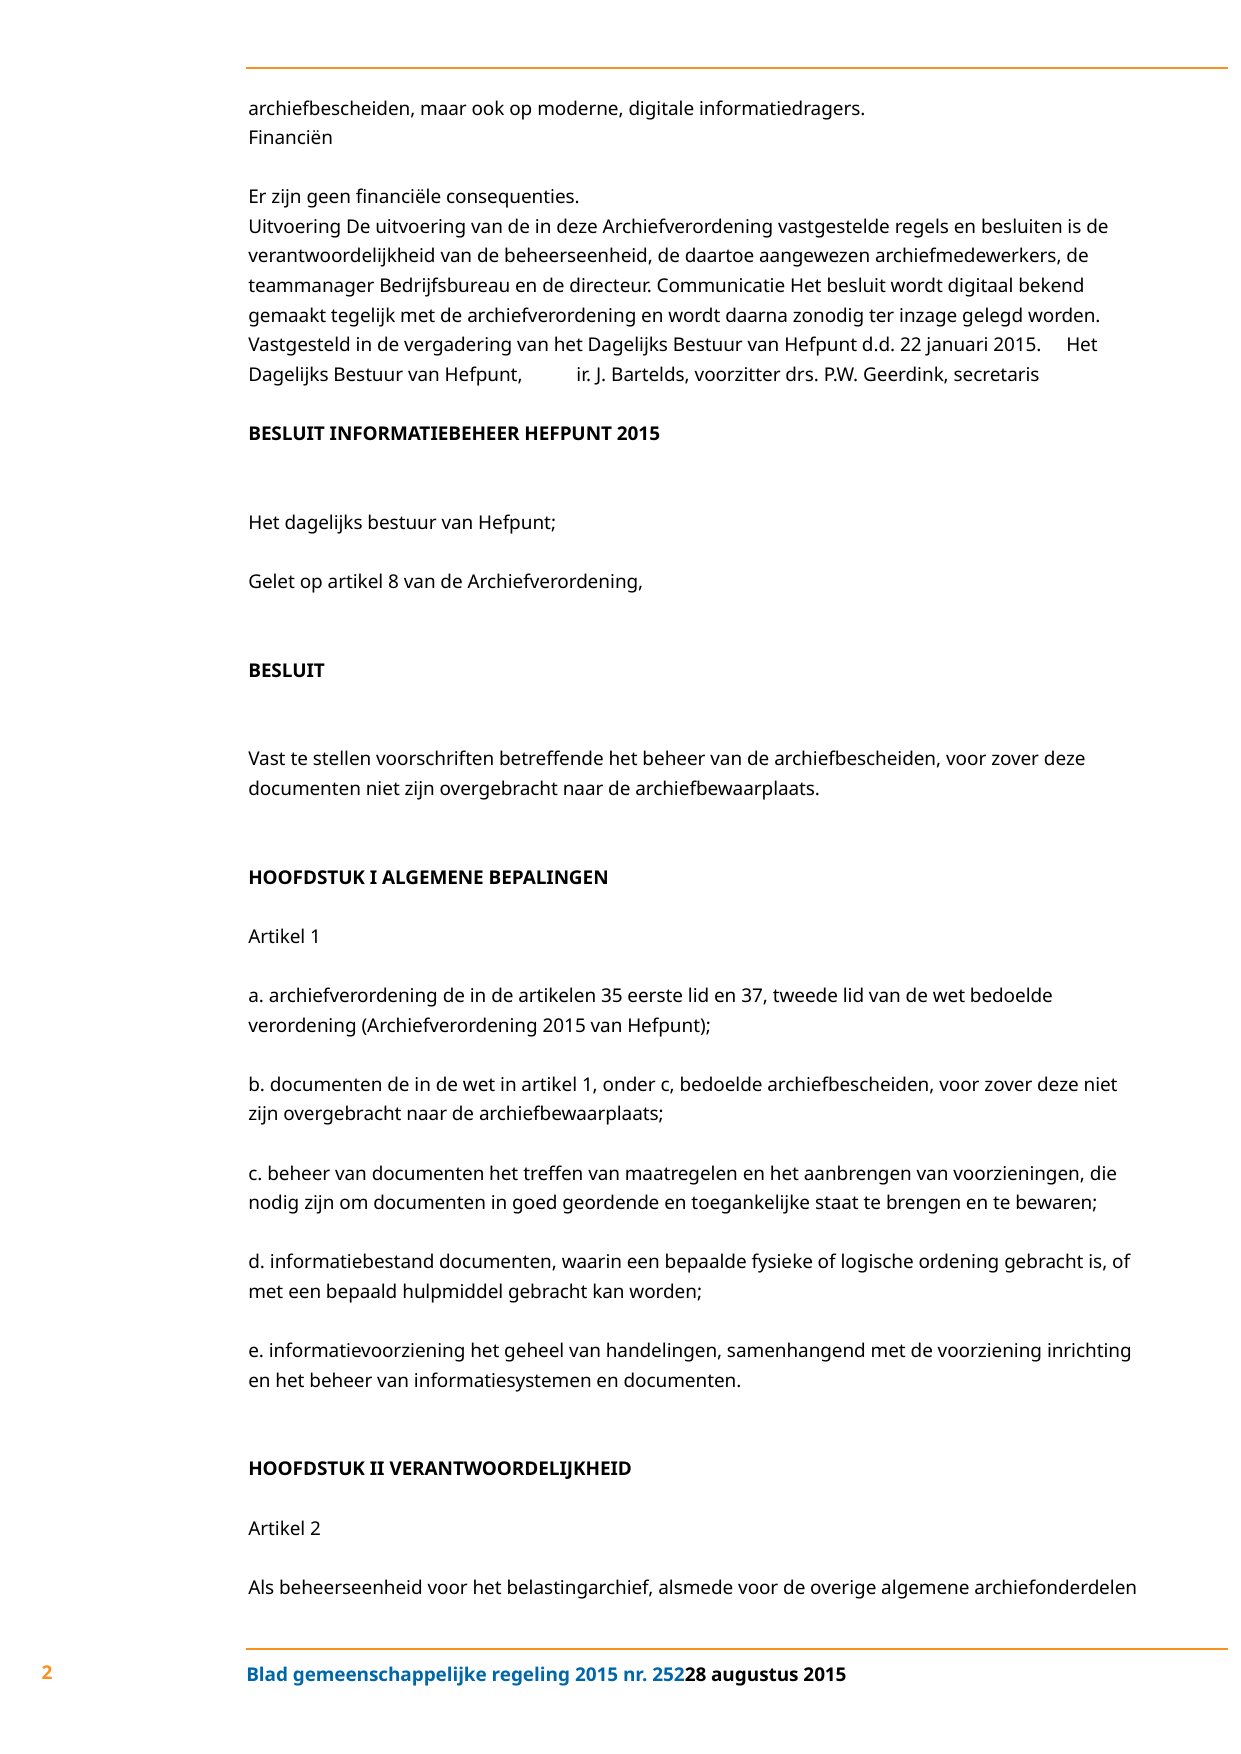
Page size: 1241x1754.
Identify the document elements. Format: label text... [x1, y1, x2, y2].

text Artikel 2 [248, 1515, 1152, 1541]
text Uitvoering De uitvoering van de in deze Archiefverordening vastgestelde regels en besluiten is de verantwoordelijkheid van de beheerseenheid, de daartoe aangewezen archiefmedewerkers, de teammanager Bedrijfsbureau en de directeur. Communicatie Het besluit wordt digitaal bekend gemaakt tegelijk met de archiefverordening en wordt daarna zonodig ter inzage gelegd worden. Vastgesteld in de vergadering van het Dagelijks Bestuur van Hefpunt d.d. 22 januari 2015. Het Dagelijks Bestuur van Hefpunt, ir. J. Bartelds, voorzitter drs. P.W. Geerdink, secretaris [248, 213, 1152, 387]
text a. archiefverordening de in de artikelen 35 eerste lid en 37, tweede lid van de wet bedoelde verordening (Archiefverordening 2015 van Hefpunt); [248, 982, 1152, 1038]
text HOOFDSTUK II VERANTWOORDELIJKHEID [248, 1456, 1152, 1481]
text Financiën [248, 124, 1152, 150]
text HOOFDSTUK I ALGEMENE BEPALINGEN [248, 864, 1152, 890]
text b. documenten de in de wet in artikel 1, onder c, bedoelde archiefbescheiden, voor zover deze niet zijn overgebracht naar de archiefbewaarplaats; [248, 1071, 1152, 1126]
text Gelet op artikel 8 van de Archiefverordening, [248, 568, 1152, 594]
text c. beheer van documenten het treffen van maatregelen en het aanbrengen van voorzieningen, die nodig zijn om documenten in goed geordende en toegankelijke staat te brengen en te bewaren; [248, 1160, 1152, 1215]
text Artikel 1 [248, 923, 1152, 949]
text d. informatiebestand documenten, waarin een bepaalde fysieke of logische ordening gebracht is, of met een bepaald hulpmiddel gebracht kan worden; [248, 1248, 1152, 1304]
picture [41, 47, 231, 172]
text BESLUIT [248, 657, 1152, 683]
text e. informatievoorziening het geheel van handelingen, samenhangend met de voorziening inrichting en het beheer van informatiesystemen en documenten. [248, 1337, 1152, 1393]
text Het dagelijks bestuur van Hefpunt; [248, 509, 1152, 535]
text BESLUIT INFORMATIEBEHEER HEFPUNT 2015 [248, 420, 1152, 446]
text Als beheerseenheid voor het belastingarchief, alsmede voor de overige algemene archiefonderdelen [248, 1574, 1152, 1600]
text Vast te stellen voorschriften betreffende het beheer van de archiefbescheiden, voor zover deze documenten niet zijn overgebracht naar de archiefbewaarplaats. [248, 746, 1152, 801]
text archiefbescheiden, maar ook op moderne, digitale informatiedragers. [248, 95, 1152, 121]
text Er zijn geen financiële consequenties. [248, 183, 1152, 209]
